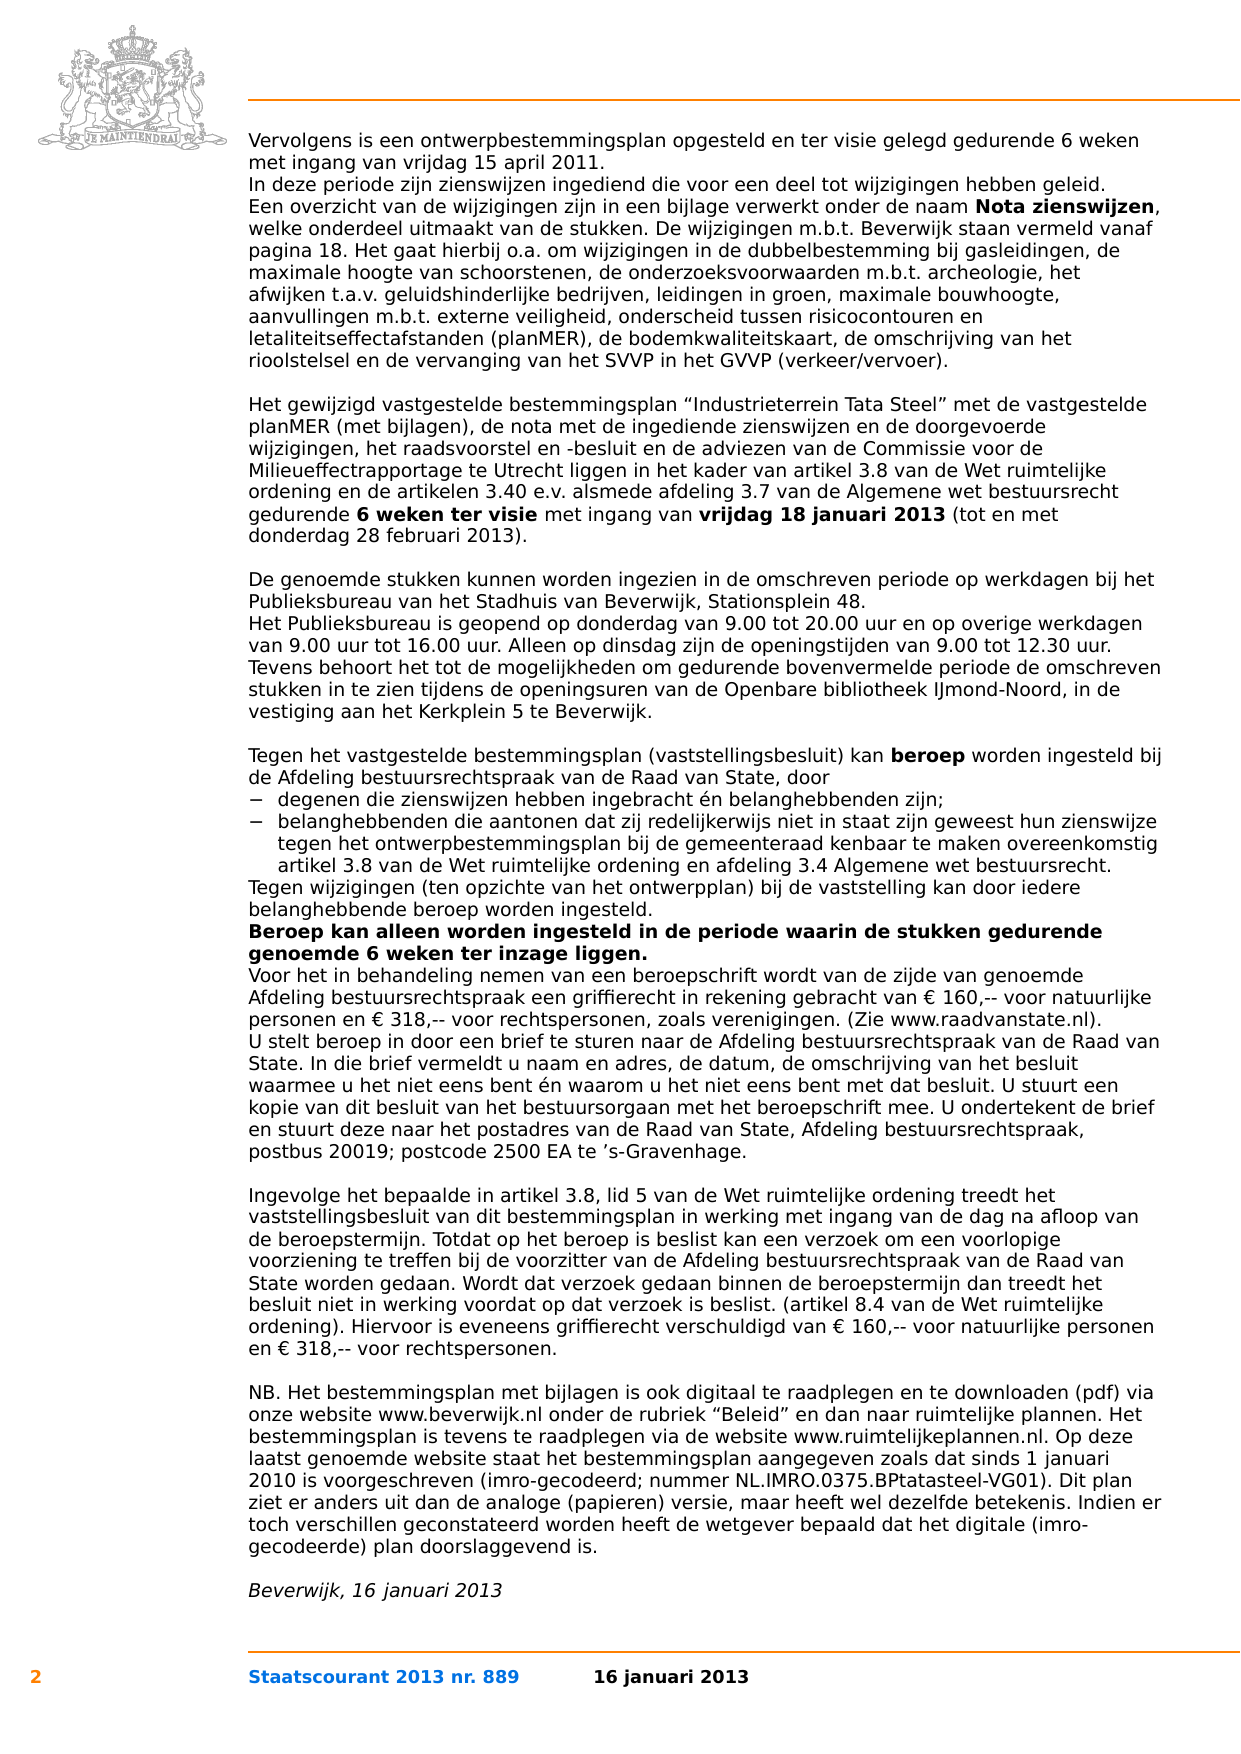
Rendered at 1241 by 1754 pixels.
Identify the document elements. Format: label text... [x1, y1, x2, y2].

text Beroep kan alleen worden ingesteld in de periode waarin de stukken gedurende genoemde 6 weken ter inzage liggen. [248, 921, 1163, 965]
text Tegen het vastgestelde bestemmingsplan (vaststellingsbesluit) kan beroep worden ingesteld bij de Afdeling bestuursrechtspraak van de Raad van State, door [248, 745, 1163, 789]
picture [38, 25, 227, 150]
text Ingevolge het bepaalde in artikel 3.8, lid 5 van de Wet ruimtelijke ordening treedt het vaststellingsbesluit van dit bestemmingsplan in werking met ingang van de dag na afloop van de beroepstermijn. Totdat op het beroep is beslist kan een verzoek om een voorlopige voorziening te treffen bij de voorzitter van de Afdeling bestuursrechtspraak van de Raad van State worden gedaan. Wordt dat verzoek gedaan binnen de beroepstermijn dan treedt het besluit niet in werking voordat op dat verzoek is beslist. (artikel 8.4 van de Wet ruimtelijke ordening). Hiervoor is eveneens griffierecht verschuldigd van € 160,-- voor natuurlijke personen en € 318,-- voor rechtspersonen. [248, 1184, 1163, 1360]
text Het gewijzigd vastgestelde bestemmingsplan “Industrieterrein Tata Steel” met de vastgestelde planMER (met bijlagen), de nota met de ingediende zienswijzen en de doorgevoerde wijzigingen, het raadsvoorstel en -besluit en de adviezen van de Commissie voor de Milieueffectrapportage te Utrecht liggen in het kader van artikel 3.8 van de Wet ruimtelijke ordening en de artikelen 3.40 e.v. alsmede afdeling 3.7 van de Algemene wet bestuursrecht gedurende 6 weken ter visie met ingang van vrijdag 18 januari 2013 (tot en met donderdag 28 februari 2013). [248, 393, 1163, 547]
text De genoemde stukken kunnen worden ingezien in de omschreven periode op werkdagen bij het Publieksbureau van het Stadhuis van Beverwijk, Stationsplein 48. [248, 569, 1163, 613]
text Het Publieksbureau is geopend op donderdag van 9.00 tot 20.00 uur en op overige werkdagen van 9.00 uur tot 16.00 uur. Alleen op dinsdag zijn de openingstijden van 9.00 tot 12.30 uur. [248, 613, 1163, 657]
text NB. Het bestemmingsplan met bijlagen is ook digitaal te raadplegen en te downloaden (pdf) via onze website www.beverwijk.nl onder de rubriek “Beleid” en dan naar ruimtelijke plannen. Het bestemmingsplan is tevens te raadplegen via de website www.ruimtelijkeplannen.nl. Op deze laatst genoemde website staat het bestemmingsplan aangegeven zoals dat sinds 1 januari 2010 is voorgeschreven (imro-gecodeerd; nummer NL.IMRO.0375.BPtatasteel-VG01). Dit plan ziet er anders uit dan de analoge (papieren) versie, maar heeft wel dezelfde betekenis. Indien er toch verschillen geconstateerd worden heeft de wetgever bepaald dat het digitale (imro-gecodeerde) plan doorslaggevend is. [248, 1382, 1163, 1558]
text In deze periode zijn zienswijzen ingediend die voor een deel tot wijzigingen hebben geleid. [248, 174, 1163, 196]
text − belanghebbenden die aantonen dat zij redelijkerwijs niet in staat zijn geweest hun zienswijze tegen het ontwerpbestemmingsplan bij de gemeenteraad kenbaar te maken overeenkomstig artikel 3.8 van de Wet ruimtelijke ordening en afdeling 3.4 Algemene wet bestuursrecht. [248, 811, 1163, 877]
text U stelt beroep in door een brief te sturen naar de Afdeling bestuursrechtspraak van de Raad van State. In die brief vermeldt u naam en adres, de datum, de omschrijving van het besluit waarmee u het niet eens bent én waarom u het niet eens bent met dat besluit. U stuurt een kopie van dit besluit van het bestuursorgaan met het beroepschrift mee. U ondertekent de brief en stuurt deze naar het postadres van de Raad van State, Afdeling bestuursrechtspraak, postbus 20019; postcode 2500 EA te ’s-Gravenhage. [248, 1031, 1163, 1163]
text Tevens behoort het tot de mogelijkheden om gedurende bovenvermelde periode de omschreven stukken in te zien tijdens de openingsuren van de Openbare bibliotheek IJmond-Noord, in de vestiging aan het Kerkplein 5 te Beverwijk. [248, 657, 1163, 723]
text Voor het in behandeling nemen van een beroepschrift wordt van de zijde van genoemde Afdeling bestuursrechtspraak een griffierecht in rekening gebracht van € 160,-- voor natuurlijke personen en € 318,-- voor rechtspersonen, zoals verenigingen. (Zie www.raadvanstate.nl). [248, 965, 1163, 1031]
text − degenen die zienswijzen hebben ingebracht én belanghebbenden zijn; [248, 789, 1163, 811]
text Vervolgens is een ontwerpbestemmingsplan opgesteld en ter visie gelegd gedurende 6 weken met ingang van vrijdag 15 april 2011. [248, 130, 1163, 174]
text Tegen wijzigingen (ten opzichte van het ontwerpplan) bij de vaststelling kan door iedere belanghebbende beroep worden ingesteld. [248, 877, 1163, 921]
text Een overzicht van de wijzigingen zijn in een bijlage verwerkt onder de naam Nota zienswijzen, welke onderdeel uitmaakt van de stukken. De wijzigingen m.b.t. Beverwijk staan vermeld vanaf pagina 18. Het gaat hierbij o.a. om wijzigingen in de dubbelbestemming bij gasleidingen, de maximale hoogte van schoorstenen, de onderzoeksvoorwaarden m.b.t. archeologie, het afwijken t.a.v. geluidshinderlijke bedrijven, leidingen in groen, maximale bouwhoogte, aanvullingen m.b.t. externe veiligheid, onderscheid tussen risicocontouren en letaliteitseffectafstanden (planMER), de bodemkwaliteitskaart, de omschrijving van het rioolstelsel en de vervanging van het SVVP in het GVVP (verkeer/vervoer). [248, 196, 1163, 372]
text Beverwijk, 16 januari 2013 [248, 1580, 1163, 1602]
